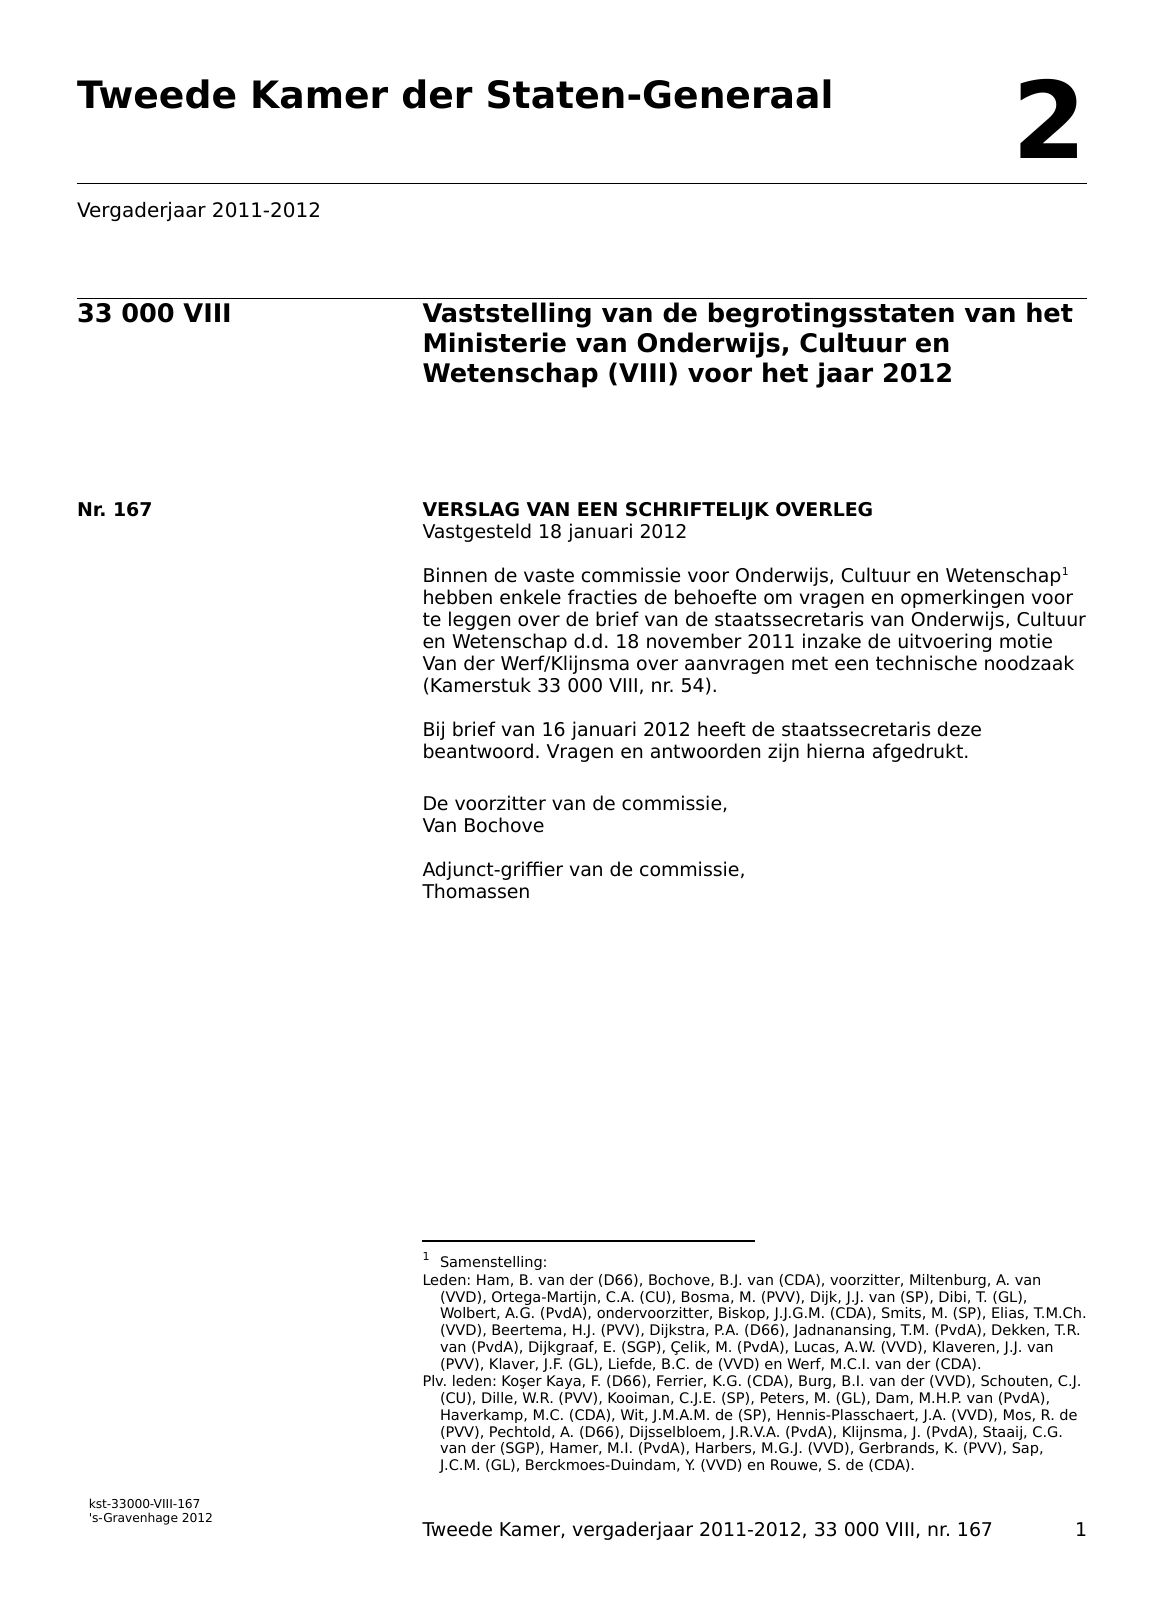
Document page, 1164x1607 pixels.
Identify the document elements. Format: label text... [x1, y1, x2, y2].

subtitle 33 000 VIII Vaststelling van de begrotingsstaten van het Ministerie van Onderwijs, Cultuur en Wetenschap (VIII) voor het jaar 2012 [77, 299, 1087, 388]
table_header 2 [886, 59, 1087, 183]
text Bij brief van 16 januari 2012 heeft de staatssecretaris deze beantwoord. Vragen en antwoorden zijn hierna afgedrukt. [422, 719, 1087, 763]
text kst-33000-VIII-167 [88, 1497, 323, 1511]
text Plv. leden: Koşer Kaya, F. (D66), Ferrier, K.G. (CDA), Burg, B.I. van der (VVD), Schouten, C.J. (CU), Dille, W.R. (PVV), Kooiman, C.J.E. (SP), Peters, M. (GL), Dam, M.H.P. van (PvdA), Haverkamp, M.C. (CDA), Wit, J.M.A.M. de (SP), Hennis-Plasschaert, J.A. (VVD), Mos, R. de (PVV), Pechtold, A. (D66), Dijsselbloem, J.R.V.A. (PvdA), Klijnsma, J. (PvdA), Staaij, C.G. van der (SGP), Hamer, M.I. (PvdA), Harbers, M.G.J. (VVD), Gerbrands, K. (PVV), Sap, J.C.M. (GL), Berckmoes-Duindam, Y. (VVD) en Rouwe, S. de (CDA). [422, 1373, 1087, 1474]
table_cell Vergaderjaar 2011-2012 [77, 184, 1087, 298]
text 's-Gravenhage 2012 [88, 1511, 323, 1525]
text Binnen de vaste commissie voor Onderwijs, Cultuur en Wetenschap hebben enkele fracties de behoefte om vragen en opmerkingen voor te leggen over de brief van de staatssecretaris van Onderwijs, Cultuur en Wetenschap d.d. 18 november 2011 inzake de uitvoering motie Van der Werf/Klijnsma over aanvragen met een technische noodzaak (Kamerstuk 33 000 VIII, nr. 54). [422, 565, 1087, 697]
text Adjunct-griffier van de commissie, Thomassen [422, 859, 1087, 903]
table_header Tweede Kamer der Staten-Generaal [77, 59, 886, 183]
text De voorzitter van de commissie, Van Bochove [422, 793, 1087, 837]
text Samenstelling: [422, 1250, 1087, 1272]
subtitle Nr. 167 VERSLAG VAN EEN SCHRIFTELIJK OVERLEG [77, 499, 1087, 521]
text Leden: Ham, B. van der (D66), Bochove, B.J. van (CDA), voorzitter, Miltenburg, A. van (VVD), Ortega-Martijn, C.A. (CU), Bosma, M. (PVV), Dijk, J.J. van (SP), Dibi, T. (GL), Wolbert, A.G. (PvdA), ondervoorzitter, Biskop, J.J.G.M. (CDA), Smits, M. (SP), Elias, T.M.Ch. (VVD), Beertema, H.J. (PVV), Dijkstra, P.A. (D66), Jadnanansing, T.M. (PvdA), Dekken, T.R. van (PvdA), Dijkgraaf, E. (SGP), Çelik, M. (PvdA), Lucas, A.W. (VVD), Klaveren, J.J. van (PVV), Klaver, J.F. (GL), Liefde, B.C. de (VVD) en Werf, M.C.I. van der (CDA). [422, 1272, 1087, 1373]
text Vastgesteld 18 januari 2012 [422, 521, 1087, 543]
